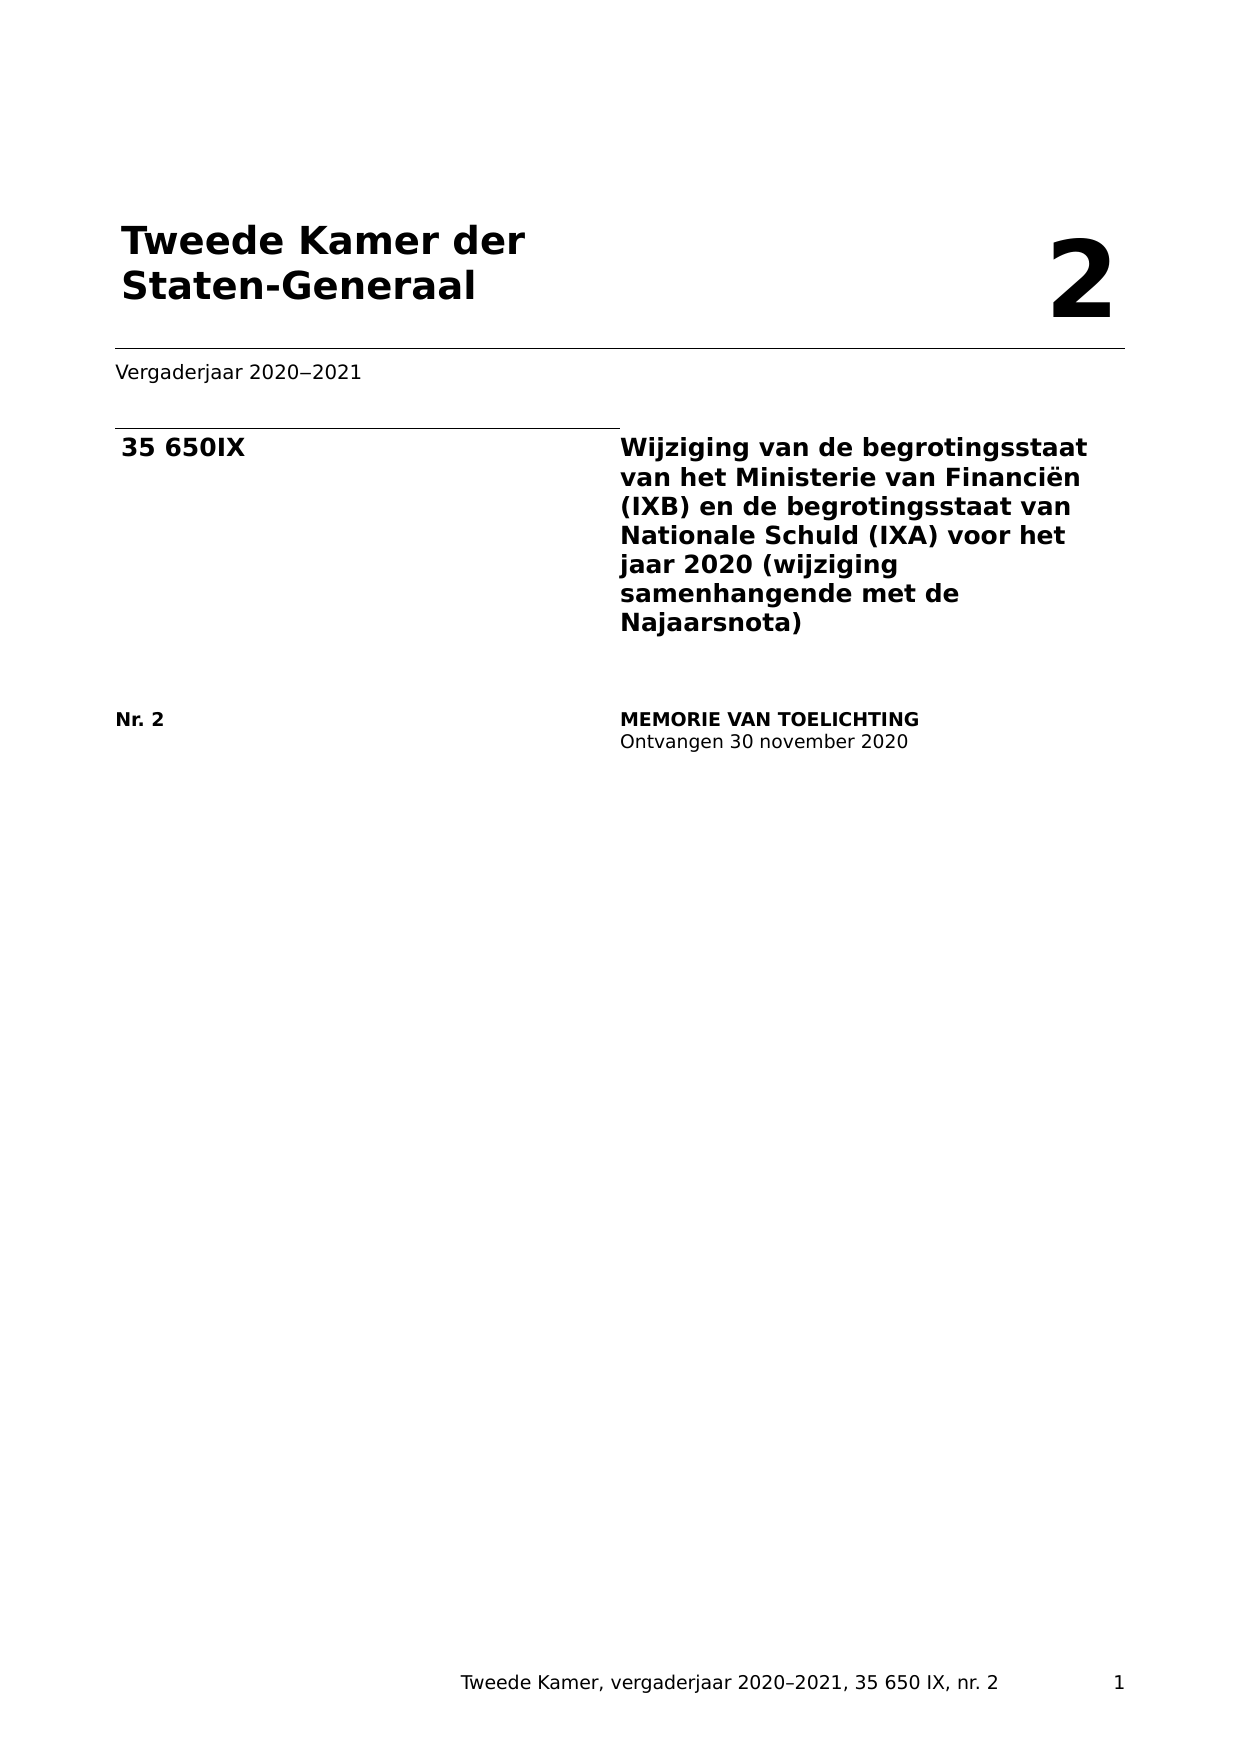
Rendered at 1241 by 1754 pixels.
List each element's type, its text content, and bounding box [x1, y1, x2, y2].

table_header 35 650IX [115, 429, 620, 643]
table_header MEMORIE VAN TOELICHTING Ontvangen 30 november 2020 [620, 709, 1125, 775]
table_header Tweede Kamer der Staten-Generaal [115, 213, 620, 348]
table_header 2 [620, 213, 1125, 348]
table_header Nr. 2 [115, 709, 620, 775]
table_cell Vergaderjaar 2020‒2021 [115, 349, 1125, 384]
table_header Wijziging van de begrotingsstaat van het Ministerie van Financiën (IXB) en de begrotingsstaat van Nationale Schuld (IXA) voor het jaar 2020 (wijziging samenhangende met de Najaarsnota) [620, 428, 1125, 643]
